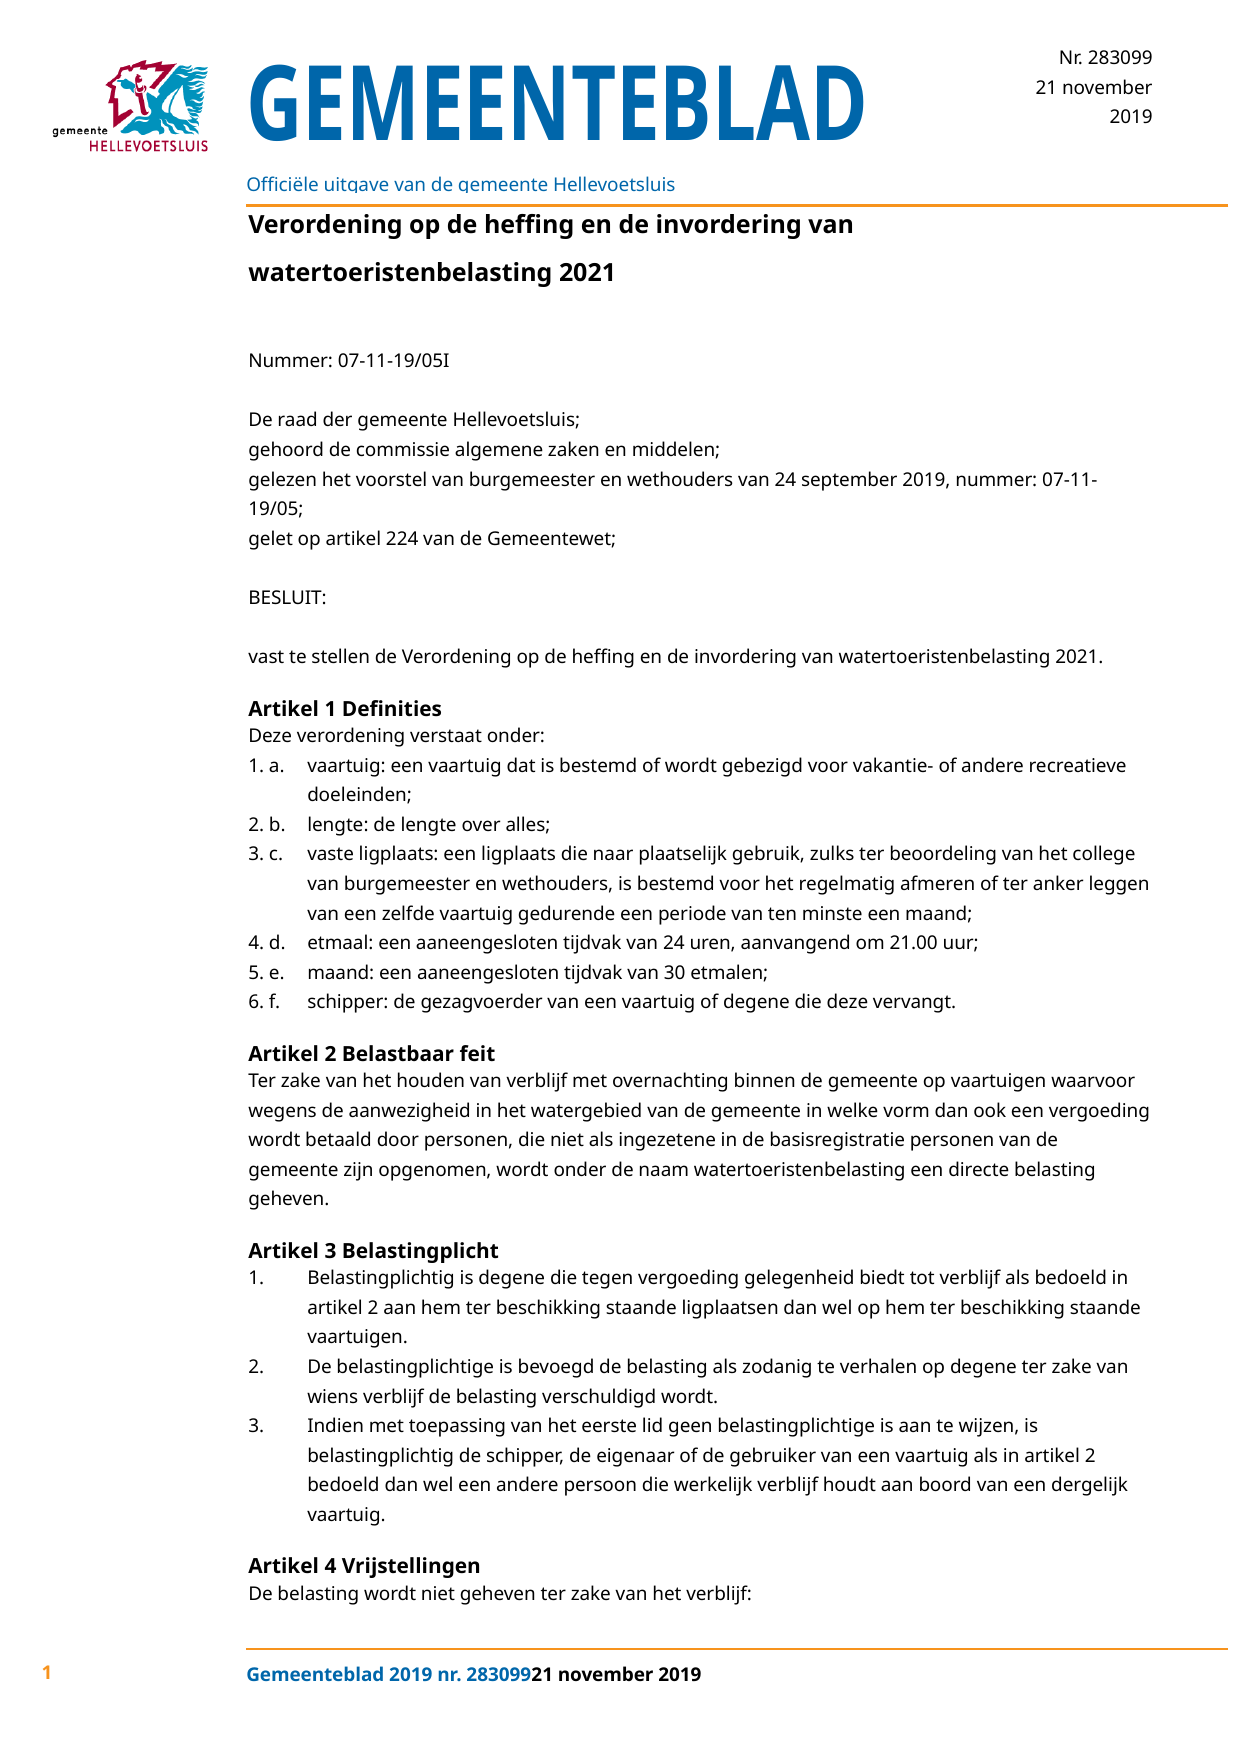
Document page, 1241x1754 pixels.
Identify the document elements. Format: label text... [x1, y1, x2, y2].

text gelezen het voorstel van burgemeester en wethouders van 24 september 2019, nummer: 07-11-19/05; [248, 466, 1152, 521]
text gelet op artikel 224 van de Gemeentewet; [248, 525, 1152, 551]
list etmaal: een aaneengesloten tijdvak van 24 uren, aanvangend om 21.00 uur; [248, 929, 1152, 955]
text De raad der gemeente Hellevoetsluis; [248, 407, 1152, 432]
list vaste ligplaats: een ligplaats die naar plaatselijk gebruik, zulks ter beoordeling van het college van burgemeester en wethouders, is bestemd voor het regelmatig afmeren of ter anker leggen van een zelfde vaartuig gedurende een periode van ten minste een maand; [248, 841, 1152, 925]
list Indien met toepassing van het eerste lid geen belastingplichtige is aan te wijzen, is belastingplichtig de schipper, de eigenaar of de gebruiker van een vaartuig als in artikel 2 bedoeld dan wel een andere persoon die werkelijk verblijf houdt aan boord van een dergelijk vaartuig. [248, 1412, 1152, 1527]
text Ter zake van het houden van verblijf met overnachting binnen de gemeente op vaartuigen waarvoor wegens de aanwezigheid in het watergebied van de gemeente in welke vorm dan ook een vergoeding wordt betaald door personen, die niet als ingezetene in de basisregistratie personen van de gemeente zijn opgenomen, wordt onder de naam watertoeristenbelasting een directe belasting geheven. [248, 1067, 1152, 1211]
text vast te stellen de Verordening op de heffing en de invordering van watertoeristenbelasting 2021. [248, 643, 1152, 669]
list lengte: de lengte over alles; [248, 811, 1152, 837]
list Belastingplichtig is degene die tegen vergoeding gelegenheid biedt tot verblijf als bedoeld in artikel 2 aan hem ter beschikking staande ligplaatsen dan wel op hem ter beschikking staande vaartuigen. [248, 1264, 1152, 1349]
text Artikel 1 Definities [248, 694, 1152, 722]
text Deze verordening verstaat onder: [248, 722, 1152, 748]
text gehoord de commissie algemene zaken en middelen; [248, 436, 1152, 462]
text BESLUIT: [248, 584, 1152, 610]
list vaartuig: een vaartuig dat is bestemd of wordt gebezigd voor vakantie- of andere recreatieve doeleinden; [248, 752, 1152, 807]
text Nummer: 07-11-19/05I [248, 347, 1152, 373]
text Artikel 4 Vrijstellingen [248, 1552, 1152, 1580]
list maand: een aaneengesloten tijdvak van 30 etmalen; [248, 959, 1152, 984]
text Verordening op de heffing en de invordering van watertoeristenbelasting 2021 [248, 207, 1152, 288]
picture [41, 47, 231, 172]
list De belastingplichtige is bevoegd de belasting als zodanig te verhalen op degene ter zake van wiens verblijf de belasting verschuldigd wordt. [248, 1353, 1152, 1408]
text De belasting wordt niet geheven ter zake van het verblijf: [248, 1580, 1152, 1606]
text Artikel 3 Belastingplicht [248, 1236, 1152, 1264]
list schipper: de gezagvoerder van een vaartuig of degene die deze vervangt. [248, 988, 1152, 1014]
text Artikel 2 Belastbaar feit [248, 1039, 1152, 1067]
